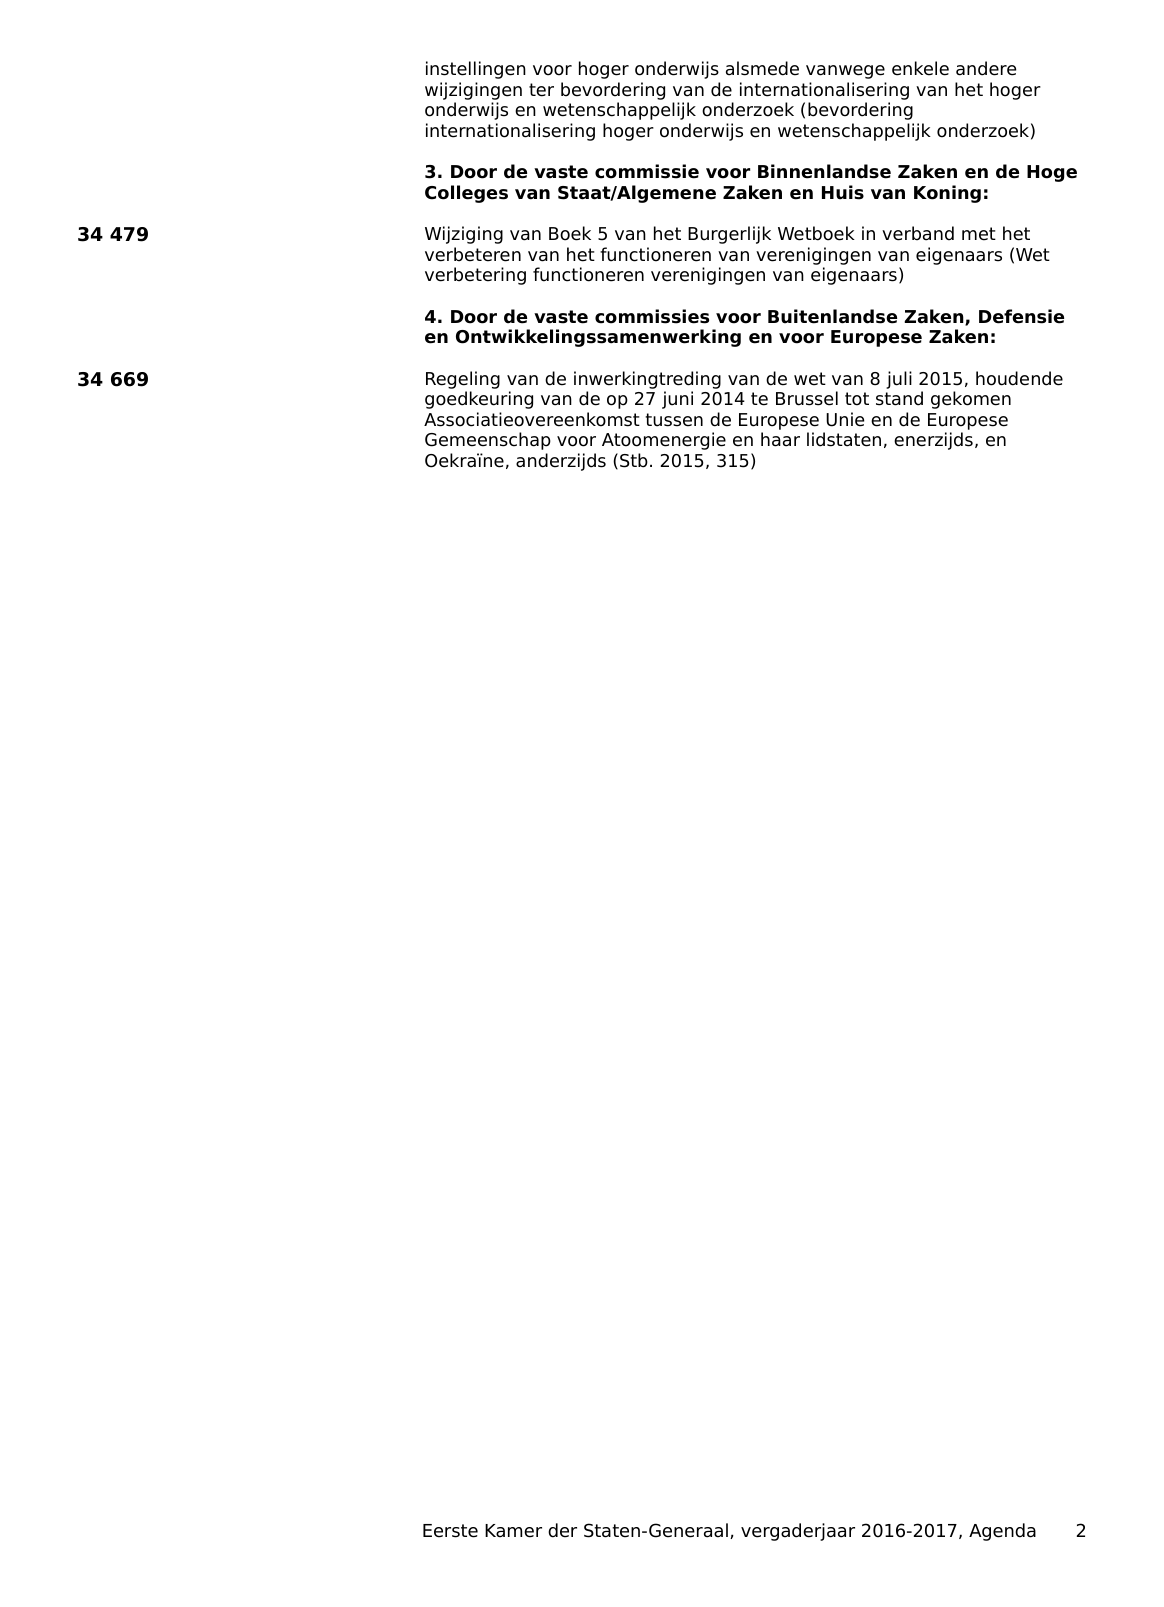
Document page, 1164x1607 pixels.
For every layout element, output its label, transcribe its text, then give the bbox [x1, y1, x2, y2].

table_cell [77, 142, 401, 162]
table_cell [401, 162, 418, 203]
table_cell 34 669 [77, 369, 401, 472]
table_cell [401, 307, 418, 348]
table_cell instellingen voor hoger onderwijs alsmede vanwege enkele andere wijzigingen ter bevordering van de internationalisering van het hoger onderwijs en wetenschappelijk onderzoek (bevordering internationalisering hoger onderwijs en wetenschappelijk onderzoek) [418, 59, 1087, 142]
table_cell [77, 59, 401, 142]
table_cell [418, 204, 1087, 224]
table_cell [401, 142, 418, 162]
table_cell [77, 162, 401, 203]
table_cell 3. Door de vaste commissie voor Binnenlandse Zaken en de Hoge Colleges van Staat/Algemene Zaken en Huis van Koning: [418, 162, 1087, 203]
table_cell [77, 286, 401, 307]
table_cell [401, 286, 418, 307]
table_cell [401, 59, 418, 142]
table_cell [401, 224, 418, 286]
table_cell [401, 369, 418, 472]
table_cell 34 479 [77, 224, 401, 286]
table_cell 4. Door de vaste commissies voor Buitenlandse Zaken, Defensie en Ontwikkelingssamenwerking en voor Europese Zaken: [418, 307, 1087, 348]
table_cell [418, 286, 1087, 307]
table_cell Wijziging van Boek 5 van het Burgerlijk Wetboek in verband met het verbeteren van het functioneren van verenigingen van eigenaars (Wet verbetering functioneren verenigingen van eigenaars) [418, 224, 1087, 286]
table_cell [77, 348, 401, 368]
table_cell [401, 204, 418, 224]
table_cell Regeling van de inwerkingtreding van de wet van 8 juli 2015, houdende goedkeuring van de op 27 juni 2014 te Brussel tot stand gekomen Associatieovereenkomst tussen de Europese Unie en de Europese Gemeenschap voor Atoomenergie en haar lidstaten, enerzijds, en Oekraïne, anderzijds (Stb. 2015, 315) [418, 369, 1087, 472]
table_cell [418, 348, 1087, 368]
table_cell [77, 204, 401, 224]
table_cell [77, 307, 401, 348]
table_cell [401, 348, 418, 368]
table_cell [418, 142, 1087, 162]
